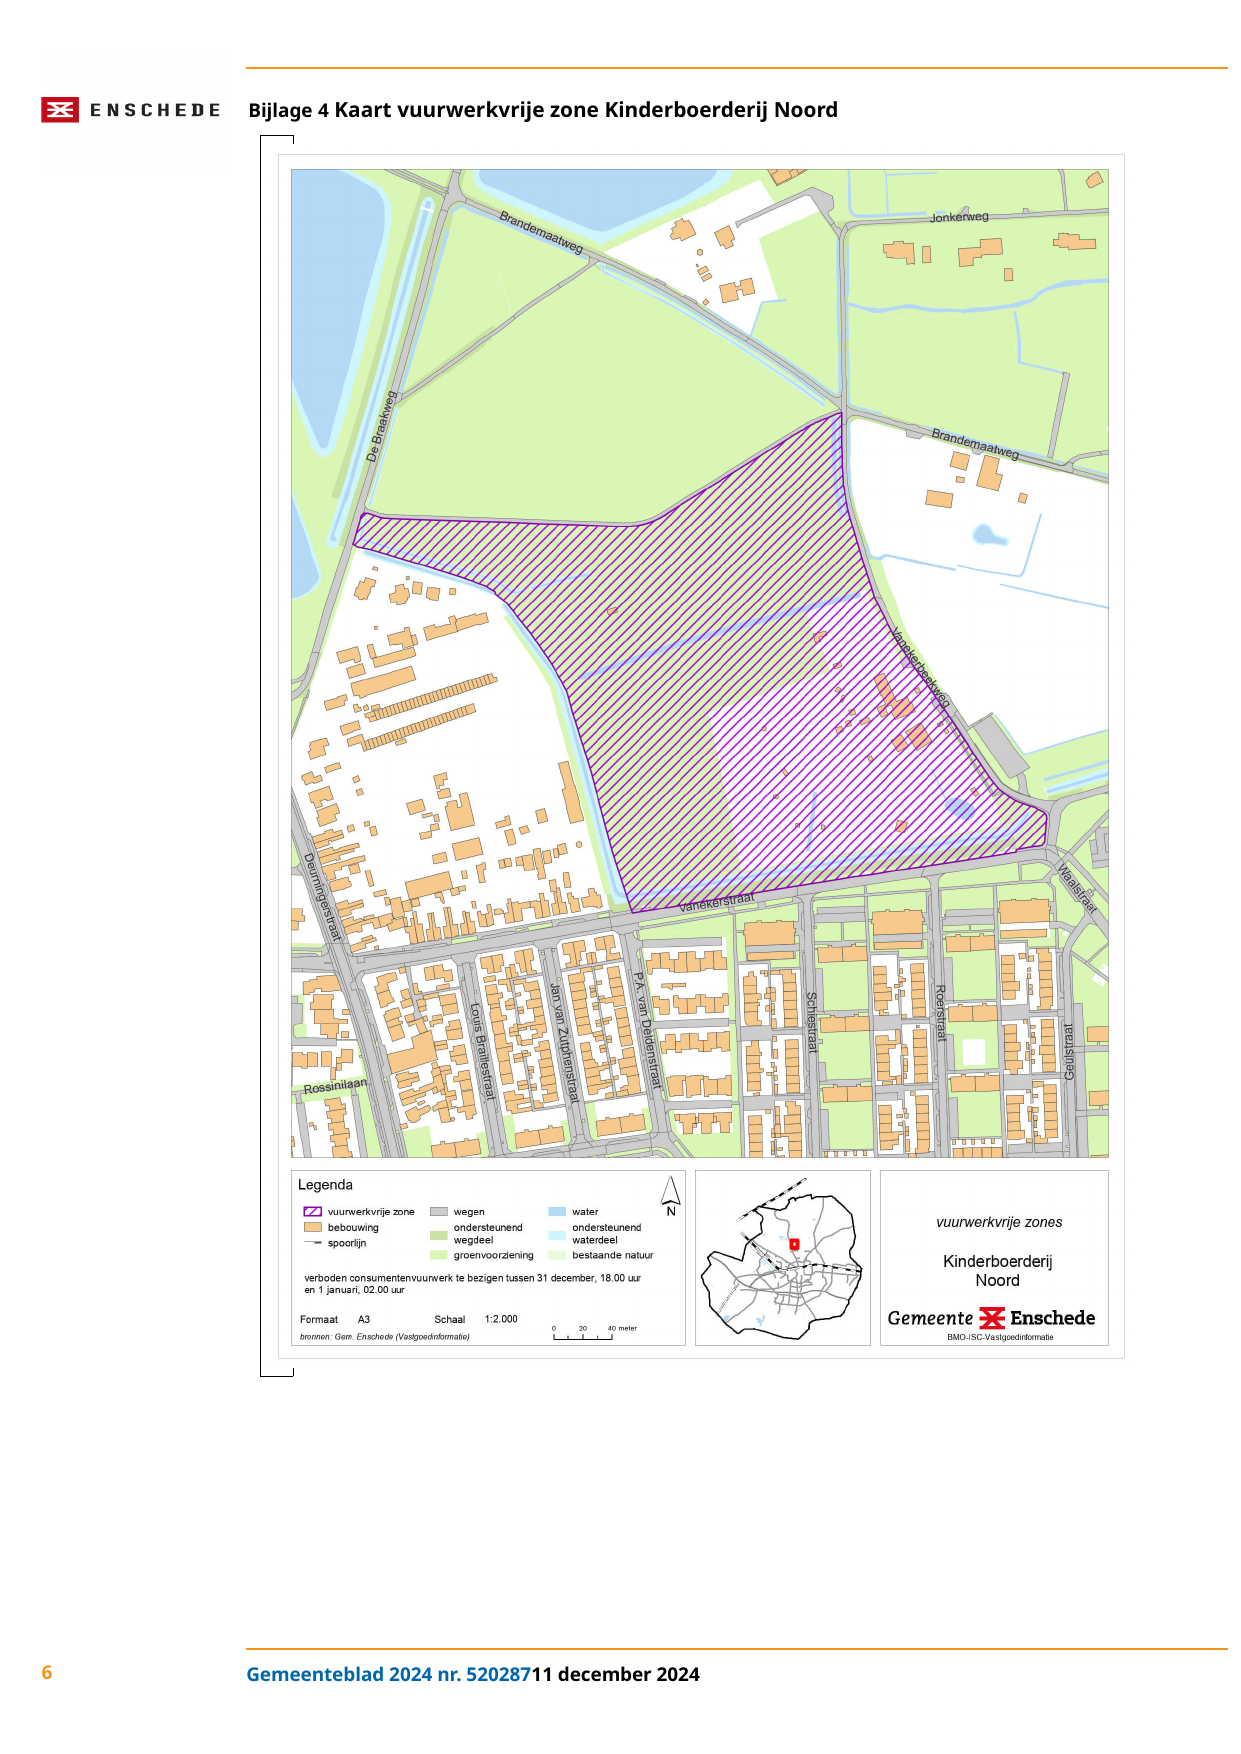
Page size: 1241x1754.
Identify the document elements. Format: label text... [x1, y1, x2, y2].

picture [41, 47, 231, 172]
picture [268, 144, 1134, 1368]
text Bijlage 4 Kaart vuurwerkvrije zone Kinderboerderij Noord [248, 95, 1152, 123]
